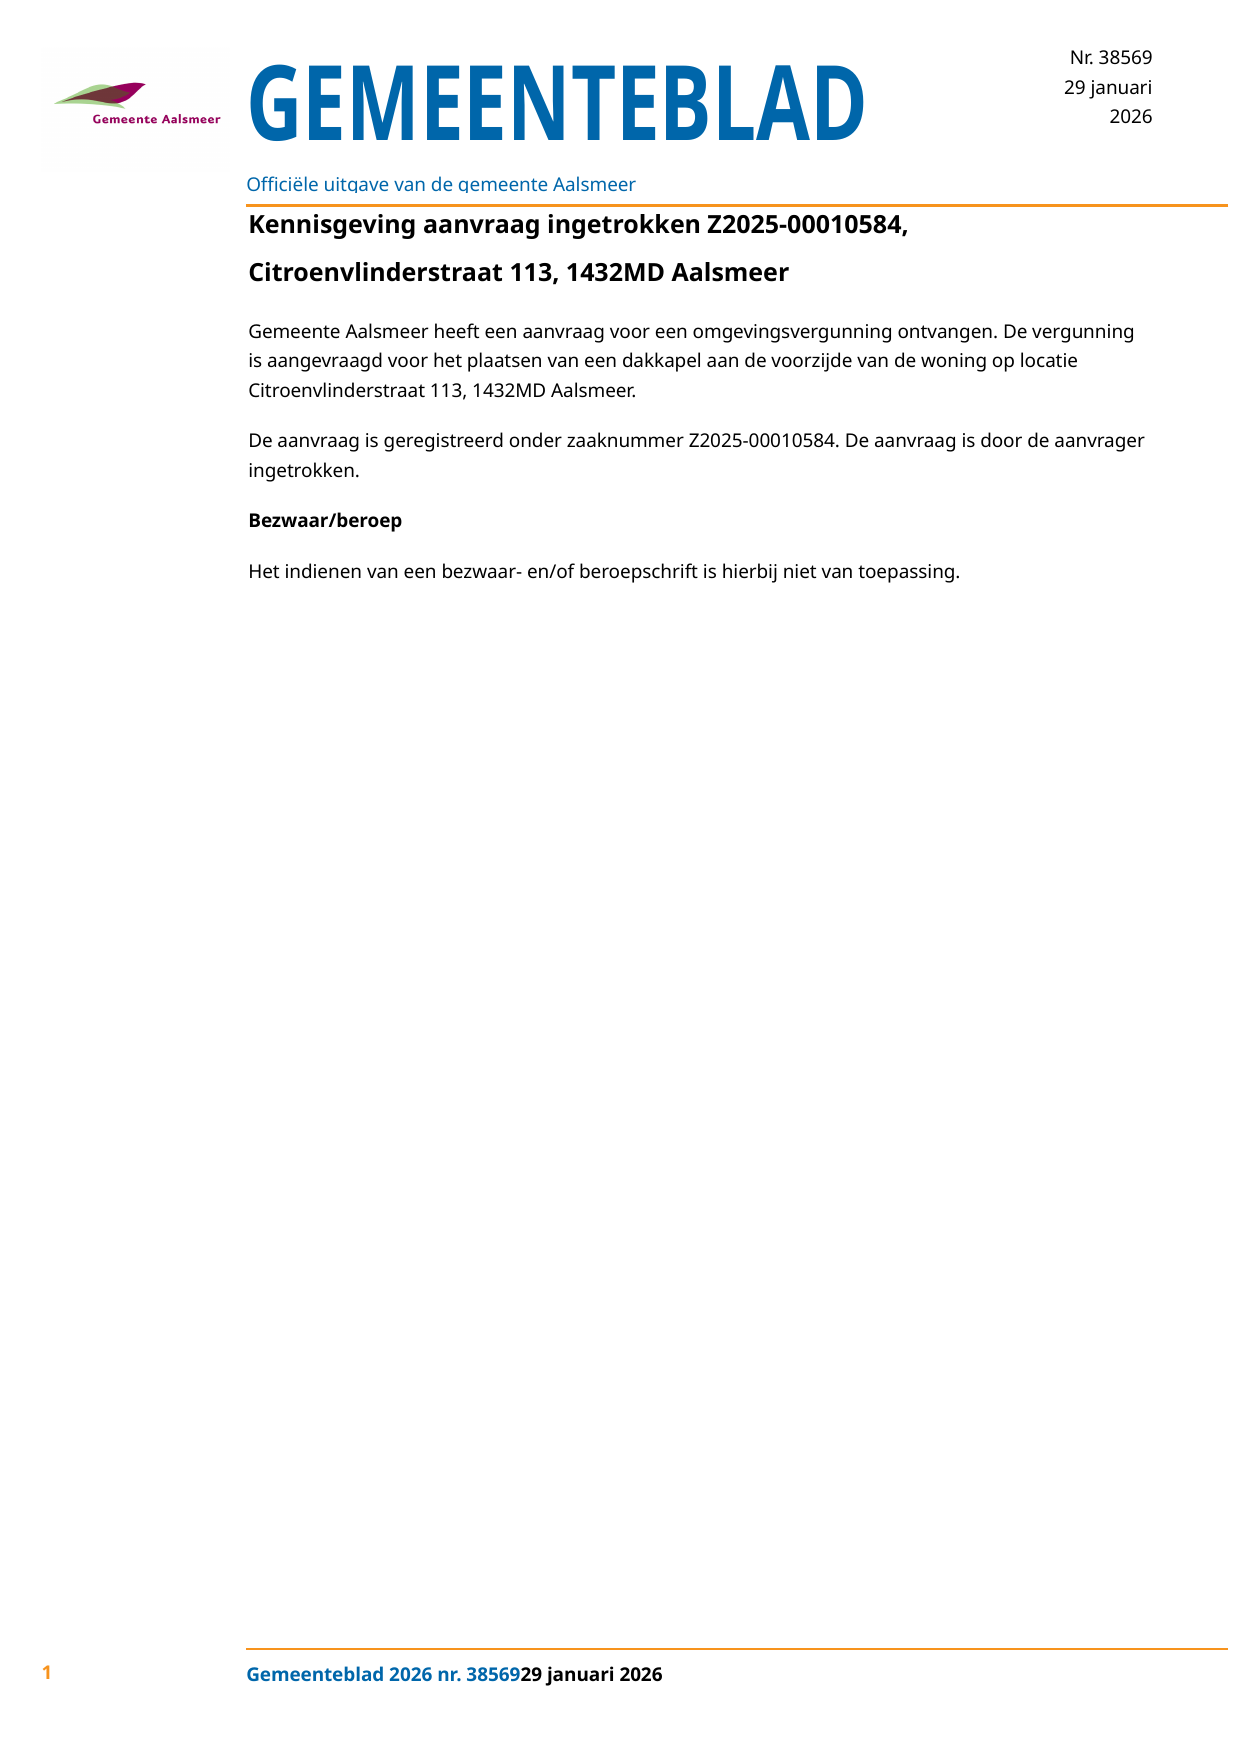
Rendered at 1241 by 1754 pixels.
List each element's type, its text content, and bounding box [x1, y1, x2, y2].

text Bezwaar/beroep [248, 507, 1152, 533]
text Het indienen van een bezwaar- en/of beroepschrift is hierbij niet van toepassing. [248, 558, 1152, 584]
picture [41, 47, 231, 172]
text Gemeente Aalsmeer heeft een aanvraag voor een omgevingsvergunning ontvangen. De vergunning is aangevraagd voor het plaatsen van een dakkapel aan de voorzijde van de woning op locatie Citroenvlinderstraat 113, 1432MD Aalsmeer. [248, 318, 1152, 403]
text De aanvraag is geregistreerd onder zaaknummer Z2025-00010584. De aanvraag is door de aanvrager ingetrokken. [248, 427, 1152, 483]
text Kennisgeving aanvraag ingetrokken Z2025-00010584, Citroenvlinderstraat 113, 1432MD Aalsmeer [248, 207, 1152, 288]
